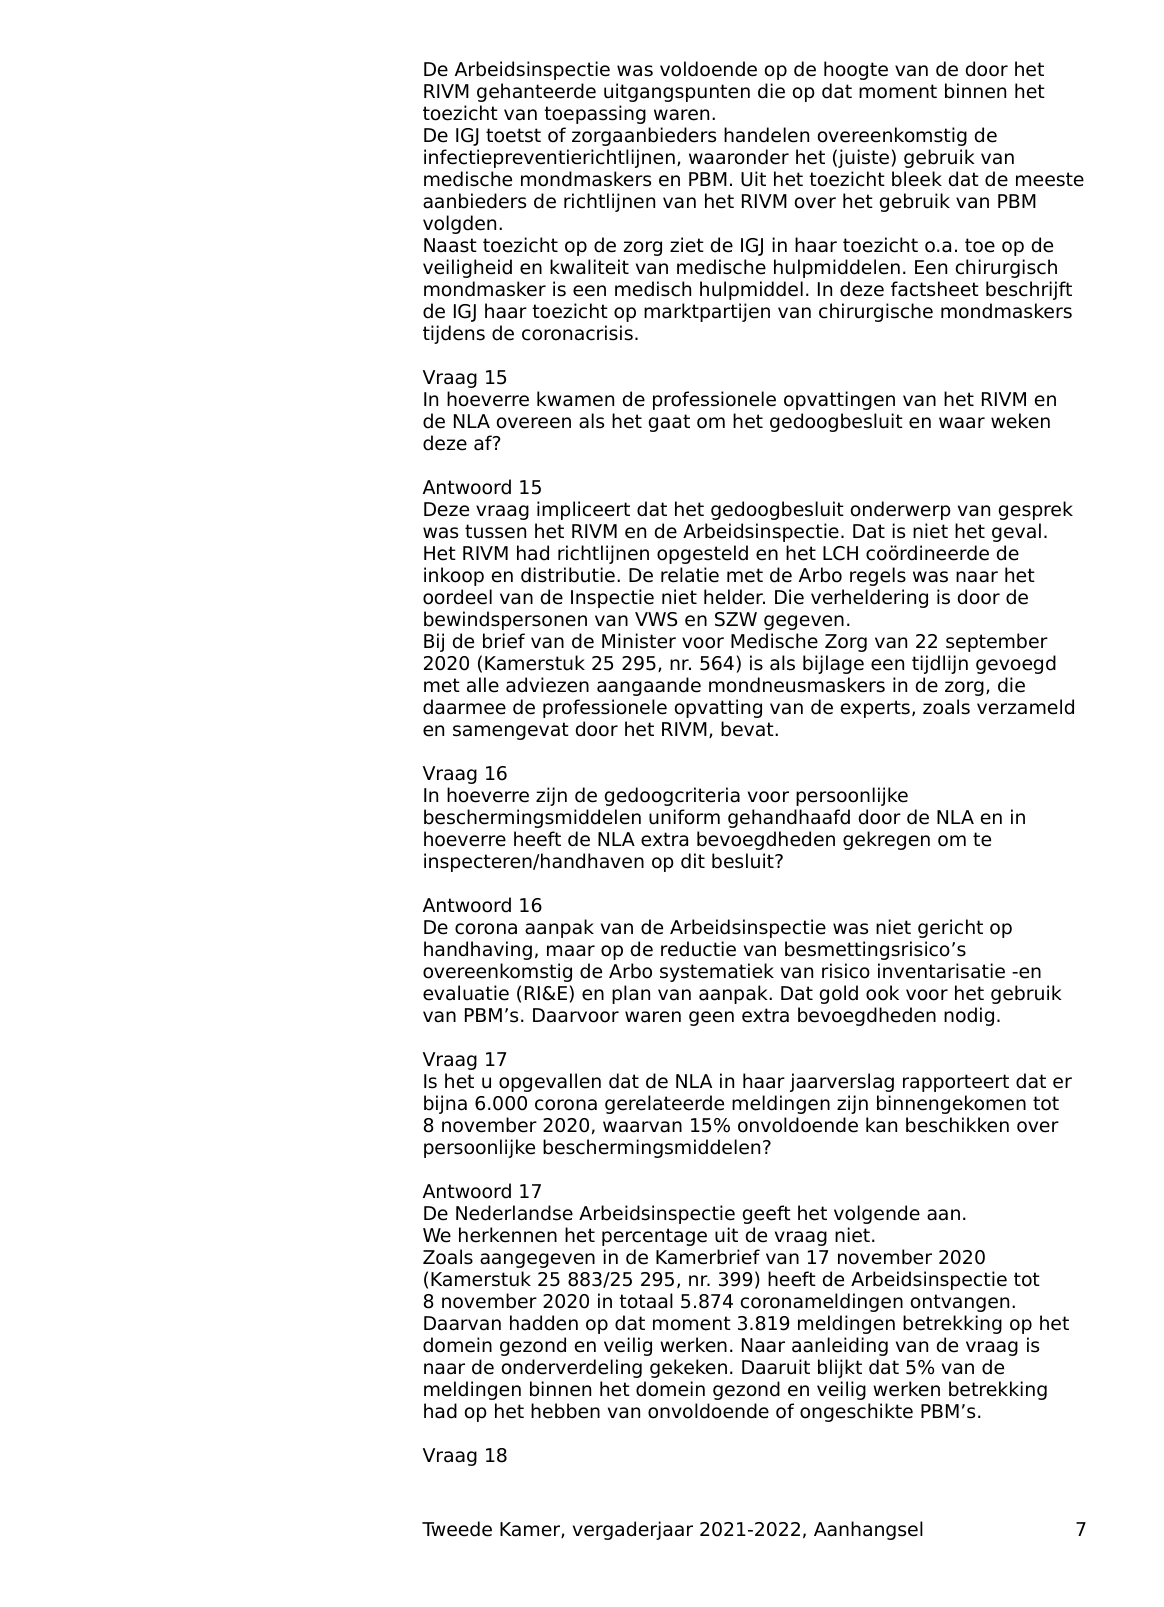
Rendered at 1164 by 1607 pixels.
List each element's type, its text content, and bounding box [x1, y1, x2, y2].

text Vraag 18 [422, 1445, 1087, 1467]
text Vraag 17 [422, 1049, 1087, 1071]
text Antwoord 17 [422, 1181, 1087, 1203]
text Naast toezicht op de zorg ziet de IGJ in haar toezicht o.a. toe op de veiligheid en kwaliteit van medische hulpmiddelen. Een chirurgisch mondmasker is een medisch hulpmiddel. In deze factsheet beschrijft de IGJ haar toezicht op marktpartijen van chirurgische mondmaskers tijdens de coronacrisis. [422, 235, 1087, 345]
text De IGJ toetst of zorgaanbieders handelen overeenkomstig de infectiepreventierichtlijnen, waaronder het (juiste) gebruik van medische mondmaskers en PBM. Uit het toezicht bleek dat de meeste aanbieders de richtlijnen van het RIVM over het gebruik van PBM volgden. [422, 125, 1087, 235]
text De Arbeidsinspectie was voldoende op de hoogte van de door het RIVM gehanteerde uitgangspunten die op dat moment binnen het toezicht van toepassing waren. [422, 59, 1087, 125]
text Antwoord 16 [422, 895, 1087, 917]
text Antwoord 15 [422, 477, 1087, 499]
text Vraag 15 [422, 367, 1087, 389]
text Bij de brief van de Minister voor Medische Zorg van 22 september 2020 (Kamerstuk 25 295, nr. 564) is als bijlage een tijdlijn gevoegd met alle adviezen aangaande mondneusmaskers in de zorg, die daarmee de professionele opvatting van de experts, zoals verzameld en samengevat door het RIVM, bevat. [422, 631, 1087, 741]
text De corona aanpak van de Arbeidsinspectie was niet gericht op handhaving, maar op de reductie van besmettingsrisico’s overeenkomstig de Arbo systematiek van risico inventarisatie -en evaluatie (RI&E) en plan van aanpak. Dat gold ook voor het gebruik van PBM’s. Daarvoor waren geen extra bevoegdheden nodig. [422, 917, 1087, 1027]
text De Nederlandse Arbeidsinspectie geeft het volgende aan. [422, 1203, 1087, 1225]
text Deze vraag impliceert dat het gedoogbesluit onderwerp van gesprek was tussen het RIVM en de Arbeidsinspectie. Dat is niet het geval. Het RIVM had richtlijnen opgesteld en het LCH coördineerde de inkoop en distributie. De relatie met de Arbo regels was naar het oordeel van de Inspectie niet helder. Die verheldering is door de bewindspersonen van VWS en SZW gegeven. [422, 499, 1087, 631]
text Zoals aangegeven in de Kamerbrief van 17 november 2020 (Kamerstuk 25 883/25 295, nr. 399) heeft de Arbeidsinspectie tot 8 november 2020 in totaal 5.874 coronameldingen ontvangen. Daarvan hadden op dat moment 3.819 meldingen betrekking op het domein gezond en veilig werken. Naar aanleiding van de vraag is naar de onderverdeling gekeken. Daaruit blijkt dat 5% van de meldingen binnen het domein gezond en veilig werken betrekking had op het hebben van onvoldoende of ongeschikte PBM’s. [422, 1247, 1087, 1423]
text In hoeverre zijn de gedoogcriteria voor persoonlijke beschermingsmiddelen uniform gehandhaafd door de NLA en in hoeverre heeft de NLA extra bevoegdheden gekregen om te inspecteren/handhaven op dit besluit? [422, 785, 1087, 873]
text We herkennen het percentage uit de vraag niet. [422, 1225, 1087, 1247]
text Is het u opgevallen dat de NLA in haar jaarverslag rapporteert dat er bijna 6.000 corona gerelateerde meldingen zijn binnengekomen tot 8 november 2020, waarvan 15% onvoldoende kan beschikken over persoonlijke beschermingsmiddelen? [422, 1071, 1087, 1159]
text In hoeverre kwamen de professionele opvattingen van het RIVM en de NLA overeen als het gaat om het gedoogbesluit en waar weken deze af? [422, 389, 1087, 455]
text Vraag 16 [422, 763, 1087, 785]
